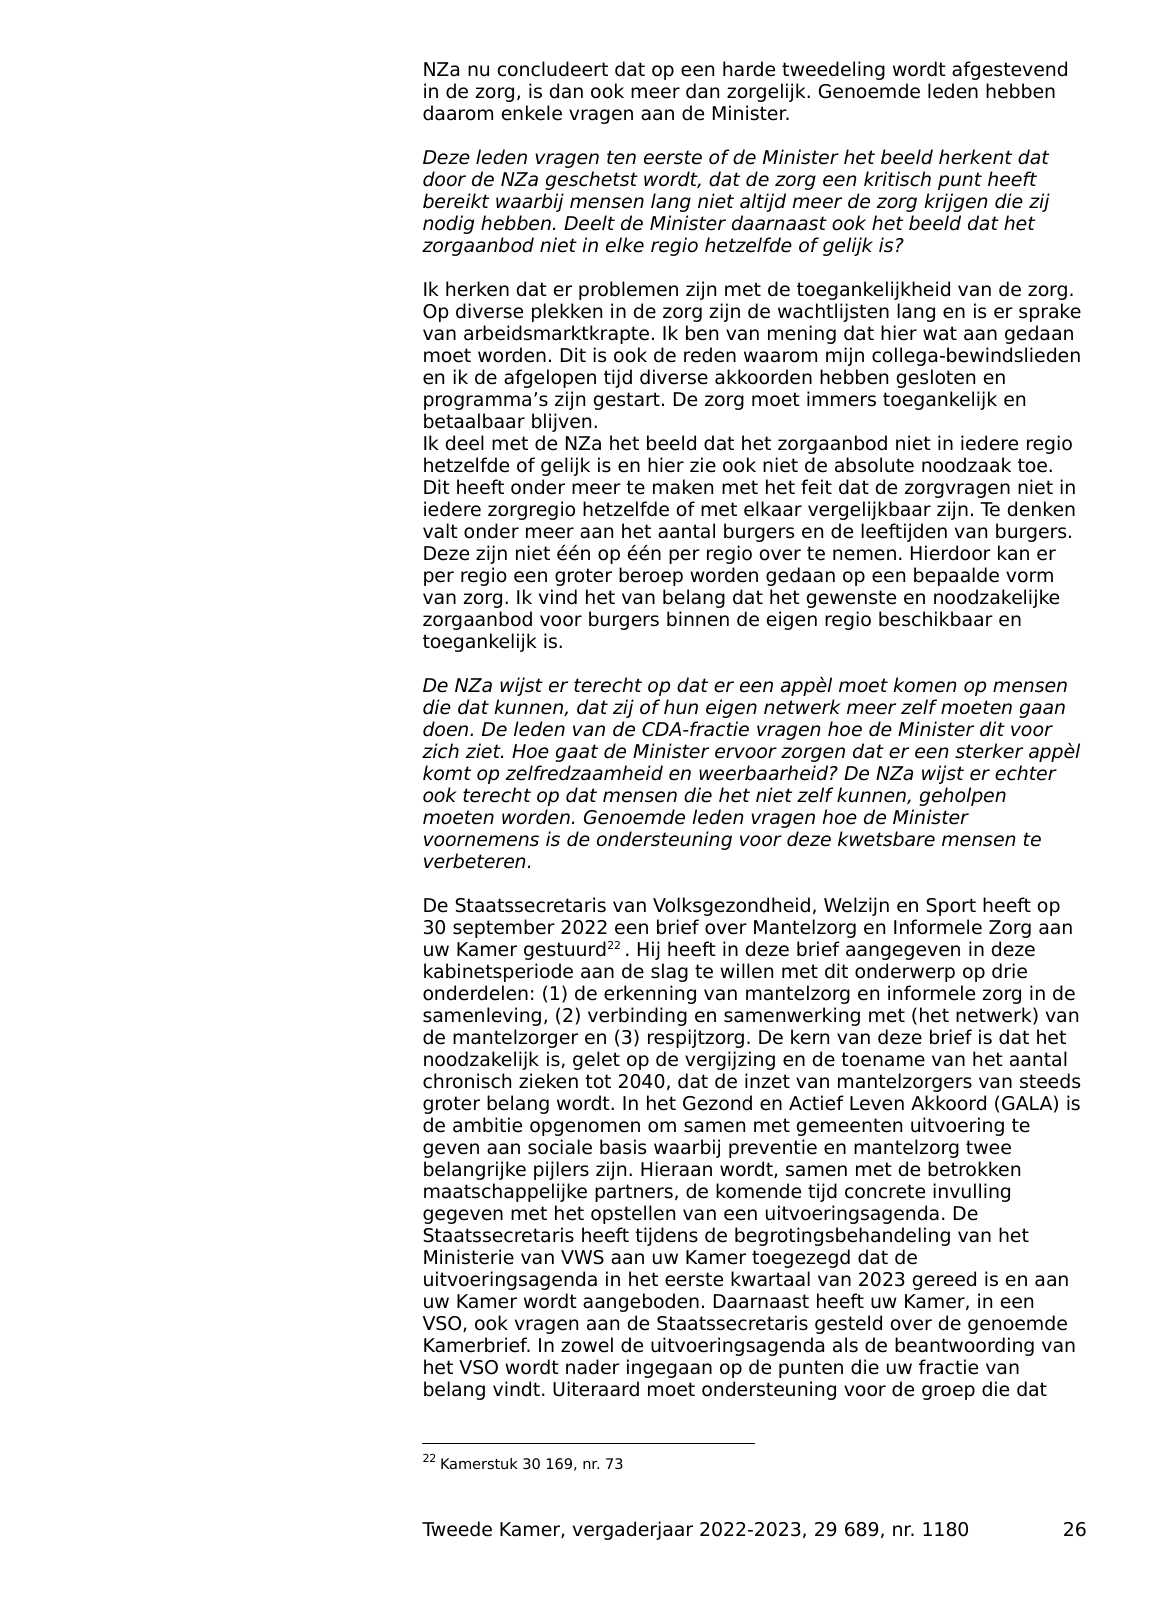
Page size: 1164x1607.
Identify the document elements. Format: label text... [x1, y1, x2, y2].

text Ik herken dat er problemen zijn met de toegankelijkheid van de zorg. Op diverse plekken in de zorg zijn de wachtlijsten lang en is er sprake van arbeidsmarktkrapte. Ik ben van mening dat hier wat aan gedaan moet worden. Dit is ook de reden waarom mijn collega-bewindslieden en ik de afgelopen tijd diverse akkoorden hebben gesloten en programma’s zijn gestart. De zorg moet immers toegankelijk en betaalbaar blijven. [422, 279, 1087, 433]
text De Staatssecretaris van Volksgezondheid, Welzijn en Sport heeft op 30 september 2022 een brief over Mantelzorg en Informele Zorg aan uw Kamer gestuurd. Hij heeft in deze brief aangegeven in deze kabinetsperiode aan de slag te willen met dit onderwerp op drie onderdelen: (1) de erkenning van mantelzorg en informele zorg in de samenleving, (2) verbinding en samenwerking met (het netwerk) van de mantelzorger en (3) respijtzorg. De kern van deze brief is dat het noodzakelijk is, gelet op de vergijzing en de toename van het aantal chronisch zieken tot 2040, dat de inzet van mantelzorgers van steeds groter belang wordt. In het Gezond en Actief Leven Akkoord (GALA) is de ambitie opgenomen om samen met gemeenten uitvoering te geven aan sociale basis waarbij preventie en mantelzorg twee belangrijke pijlers zijn. Hieraan wordt, samen met de betrokken maatschappelijke partners, de komende tijd concrete invulling gegeven met het opstellen van een uitvoeringsagenda. De Staatssecretaris heeft tijdens de begrotingsbehandeling van het Ministerie van VWS aan uw Kamer toegezegd dat de uitvoeringsagenda in het eerste kwartaal van 2023 gereed is en aan uw Kamer wordt aangeboden. Daarnaast heeft uw Kamer, in een VSO, ook vragen aan de Staatssecretaris gesteld over de genoemde Kamerbrief. In zowel de uitvoeringsagenda als de beantwoording van het VSO wordt nader ingegaan op de punten die uw fractie van belang vindt. Uiteraard moet ondersteuning voor de groep die dat [422, 895, 1087, 1401]
text Ik deel met de NZa het beeld dat het zorgaanbod niet in iedere regio hetzelfde of gelijk is en hier zie ook niet de absolute noodzaak toe. Dit heeft onder meer te maken met het feit dat de zorgvragen niet in iedere zorgregio hetzelfde of met elkaar vergelijkbaar zijn. Te denken valt onder meer aan het aantal burgers en de leeftijden van burgers. Deze zijn niet één op één per regio over te nemen. Hierdoor kan er per regio een groter beroep worden gedaan op een bepaalde vorm van zorg. Ik vind het van belang dat het gewenste en noodzakelijke zorgaanbod voor burgers binnen de eigen regio beschikbaar en toegankelijk is. [422, 433, 1087, 653]
text Kamerstuk 30 169, nr. 73 [422, 1452, 1087, 1474]
text De NZa wijst er terecht op dat er een appèl moet komen op mensen die dat kunnen, dat zij of hun eigen netwerk meer zelf moeten gaan doen. De leden van de CDA-fractie vragen hoe de Minister dit voor zich ziet. Hoe gaat de Minister ervoor zorgen dat er een sterker appèl komt op zelfredzaamheid en weerbaarheid? De NZa wijst er echter ook terecht op dat mensen die het niet zelf kunnen, geholpen moeten worden. Genoemde leden vragen hoe de Minister voornemens is de ondersteuning voor deze kwetsbare mensen te verbeteren. [422, 675, 1087, 873]
text Deze leden vragen ten eerste of de Minister het beeld herkent dat door de NZa geschetst wordt, dat de zorg een kritisch punt heeft bereikt waarbij mensen lang niet altijd meer de zorg krijgen die zij nodig hebben. Deelt de Minister daarnaast ook het beeld dat het zorgaanbod niet in elke regio hetzelfde of gelijk is? [422, 147, 1087, 257]
text NZa nu concludeert dat op een harde tweedeling wordt afgestevend in de zorg, is dan ook meer dan zorgelijk. Genoemde leden hebben daarom enkele vragen aan de Minister. [422, 59, 1087, 125]
